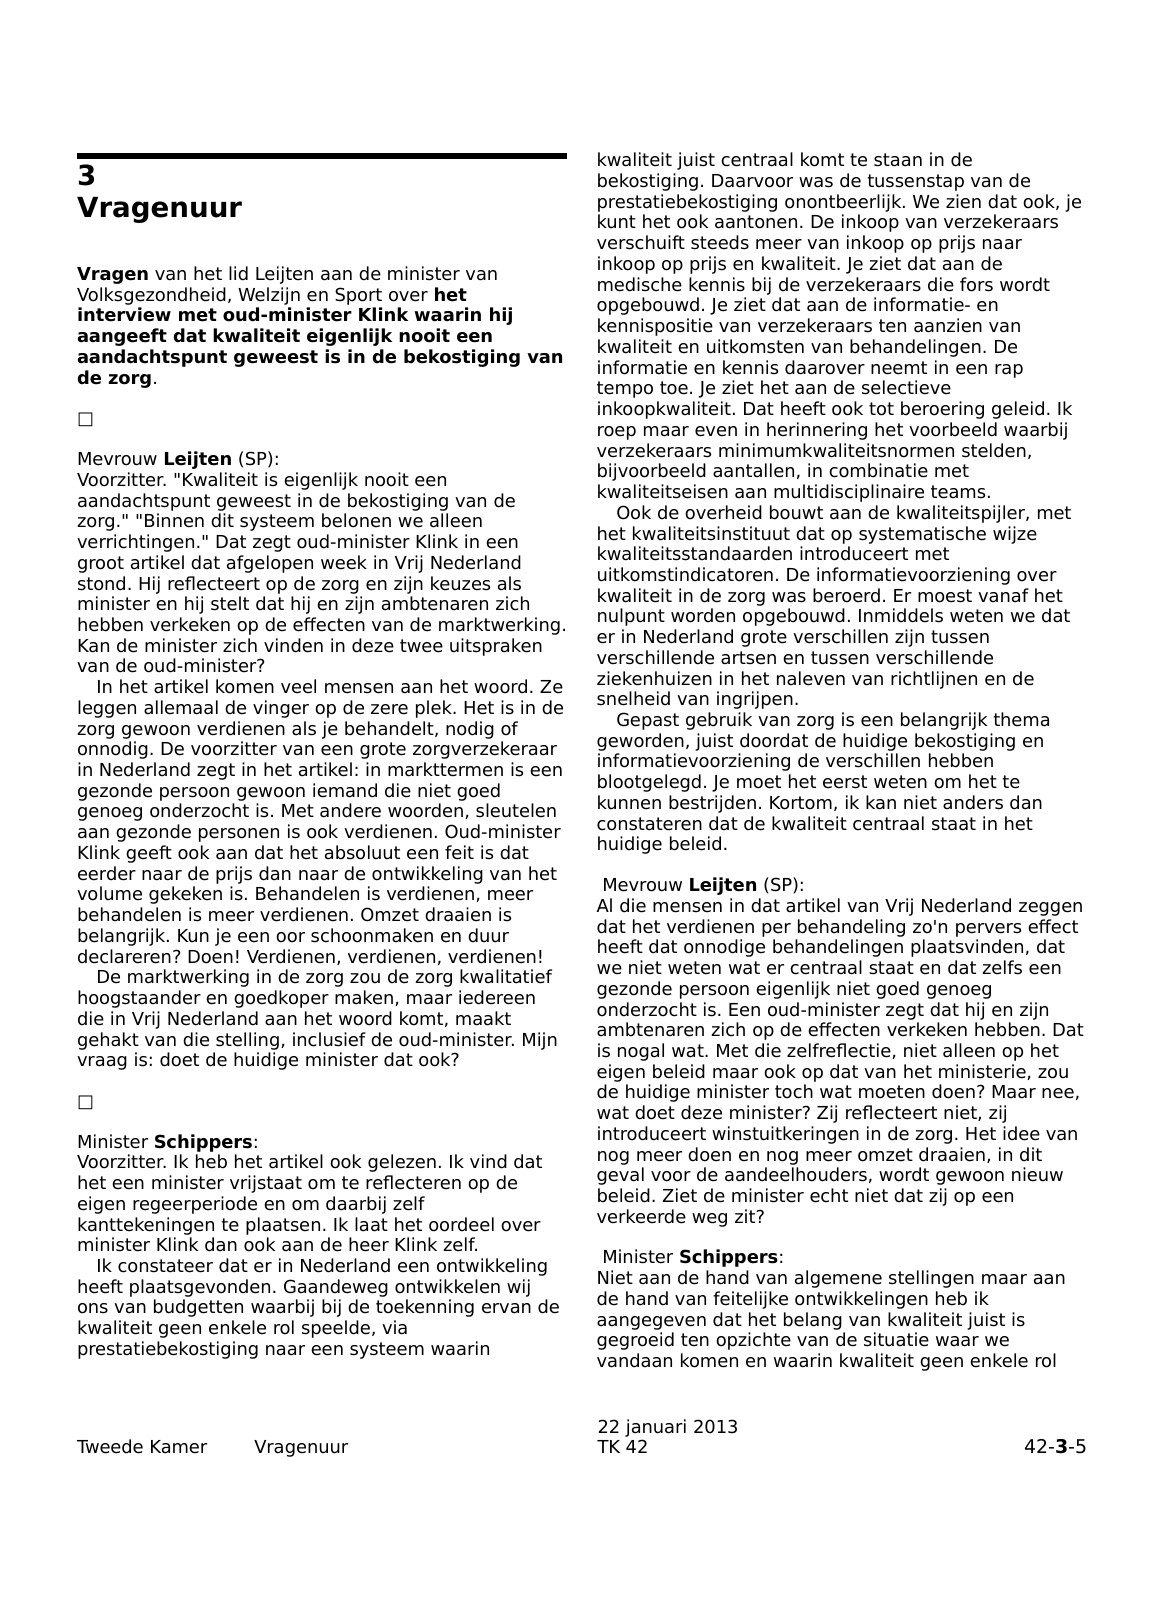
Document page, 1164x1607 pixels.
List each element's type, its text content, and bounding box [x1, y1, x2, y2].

title 3 Vragenuur [77, 159, 567, 224]
text Gepast gebruik van zorg is een belangrijk thema geworden, juist doordat de huidige bekostiging en informatievoorziening de verschillen hebben blootgelegd. Je moet het eerst weten om het te kunnen bestrijden. Kortom, ik kan niet anders dan constateren dat de kwaliteit centraal staat in het huidige beleid. [596, 710, 1087, 855]
text Mevrouw Leijten (SP): [77, 449, 567, 470]
text Minister Schippers: [77, 1132, 567, 1152]
text Ook de overheid bouwt aan de kwaliteitspijler, met het kwaliteitsinstituut dat op systematische wijze kwaliteitsstandaarden introduceert met uitkomstindicatoren. De informatievoorziening over kwaliteit in de zorg was beroerd. Er moest vanaf het nulpunt worden opgebouwd. Inmiddels weten we dat er in Nederland grote verschillen zijn tussen verschillende artsen en tussen verschillende ziekenhuizen in het naleven van richtlijnen en de snelheid van ingrijpen. [596, 503, 1087, 710]
text Minister Schippers: [596, 1247, 1087, 1268]
text □ [77, 1091, 567, 1112]
text Voorzitter. Ik heb het artikel ook gelezen. Ik vind dat het een minister vrijstaat om te reflecteren op de eigen regeerperiode en om daarbij zelf kanttekeningen te plaatsen. Ik laat het oordeel over minister Klink dan ook aan de heer Klink zelf. [77, 1152, 567, 1256]
text Al die mensen in dat artikel van Vrij Nederland zeggen dat het verdienen per behandeling zo'n pervers effect heeft dat onnodige behandelingen plaatsvinden, dat we niet weten wat er centraal staat en dat zelfs een gezonde persoon eigenlijk niet goed genoeg onderzocht is. Een oud-minister zegt dat hij en zijn ambtenaren zich op de effecten verkeken hebben. Dat is nogal wat. Met die zelfreflectie, niet alleen op het eigen beleid maar ook op dat van het ministerie, zou de huidige minister toch wat moeten doen? Maar nee, wat doet deze minister? Zij reflecteert niet, zij introduceert winstuitkeringen in de zorg. Het idee van nog meer doen en nog meer omzet draaien, in dit geval voor de aandeelhouders, wordt gewoon nieuw beleid. Ziet de minister echt niet dat zij op een verkeerde weg zit? [596, 896, 1087, 1227]
text Voorzitter. "Kwaliteit is eigenlijk nooit een aandachtspunt geweest in de bekostiging van de zorg." "Binnen dit systeem belonen we alleen verrichtingen." Dat zegt oud-minister Klink in een groot artikel dat afgelopen week in Vrij Nederland stond. Hij reflecteert op de zorg en zijn keuzes als minister en hij stelt dat hij en zijn ambtenaren zich hebben verkeken op de effecten van de marktwerking. Kan de minister zich vinden in deze twee uitspraken van de oud-minister? [77, 470, 567, 677]
text kwaliteit juist centraal komt te staan in de bekostiging. Daarvoor was de tussenstap van de prestatiebekostiging onontbeerlijk. We zien dat ook, je kunt het ook aantonen. De inkoop van verzekeraars verschuift steeds meer van inkoop op prijs naar inkoop op prijs en kwaliteit. Je ziet dat aan de medische kennis bij de verzekeraars die fors wordt opgebouwd. Je ziet dat aan de informatie- en kennispositie van verzekeraars ten aanzien van kwaliteit en uitkomsten van behandelingen. De informatie en kennis daarover neemt in een rap tempo toe. Je ziet het aan de selectieve inkoopkwaliteit. Dat heeft ook tot beroering geleid. Ik roep maar even in herinnering het voorbeeld waarbij verzekeraars minimumkwaliteitsnormen stelden, bijvoorbeeld aantallen, in combinatie met kwaliteitseisen aan multidisciplinaire teams. [596, 150, 1087, 503]
text In het artikel komen veel mensen aan het woord. Ze leggen allemaal de vinger op de zere plek. Het is in de zorg gewoon verdienen als je behandelt, nodig of onnodig. De voorzitter van een grote zorgverzekeraar in Nederland zegt in het artikel: in markttermen is een gezonde persoon gewoon iemand die niet goed genoeg onderzocht is. Met andere woorden, sleutelen aan gezonde personen is ook verdienen. Oud-minister Klink geeft ook aan dat het absoluut een feit is dat eerder naar de prijs dan naar de ontwikkeling van het volume gekeken is. Behandelen is verdienen, meer behandelen is meer verdienen. Omzet draaien is belangrijk. Kun je een oor schoonmaken en duur declareren? Doen! Verdienen, verdienen, verdienen! [77, 677, 567, 967]
text Ik constateer dat er in Nederland een ontwikkeling heeft plaatsgevonden. Gaandeweg ontwikkelen wij ons van budgetten waarbij bij de toekenning ervan de kwaliteit geen enkele rol speelde, via prestatiebekostiging naar een systeem waarin [77, 1256, 567, 1359]
text Vragen van het lid Leijten aan de minister van Volksgezondheid, Welzijn en Sport over het interview met oud-minister Klink waarin hij aangeeft dat kwaliteit eigenlijk nooit een aandachtspunt geweest is in de bekostiging van de zorg. [77, 264, 567, 388]
text Mevrouw Leijten (SP): [596, 875, 1087, 896]
text □ [77, 408, 567, 429]
text Niet aan de hand van algemene stellingen maar aan de hand van feitelijke ontwikkelingen heb ik aangegeven dat het belang van kwaliteit juist is gegroeid ten opzichte van de situatie waar we vandaan komen en waarin kwaliteit geen enkele rol [596, 1268, 1087, 1372]
text De marktwerking in de zorg zou de zorg kwalitatief hoogstaander en goedkoper maken, maar iedereen die in Vrij Nederland aan het woord komt, maakt gehakt van die stelling, inclusief de oud-minister. Mijn vraag is: doet de huidige minister dat ook? [77, 967, 567, 1071]
